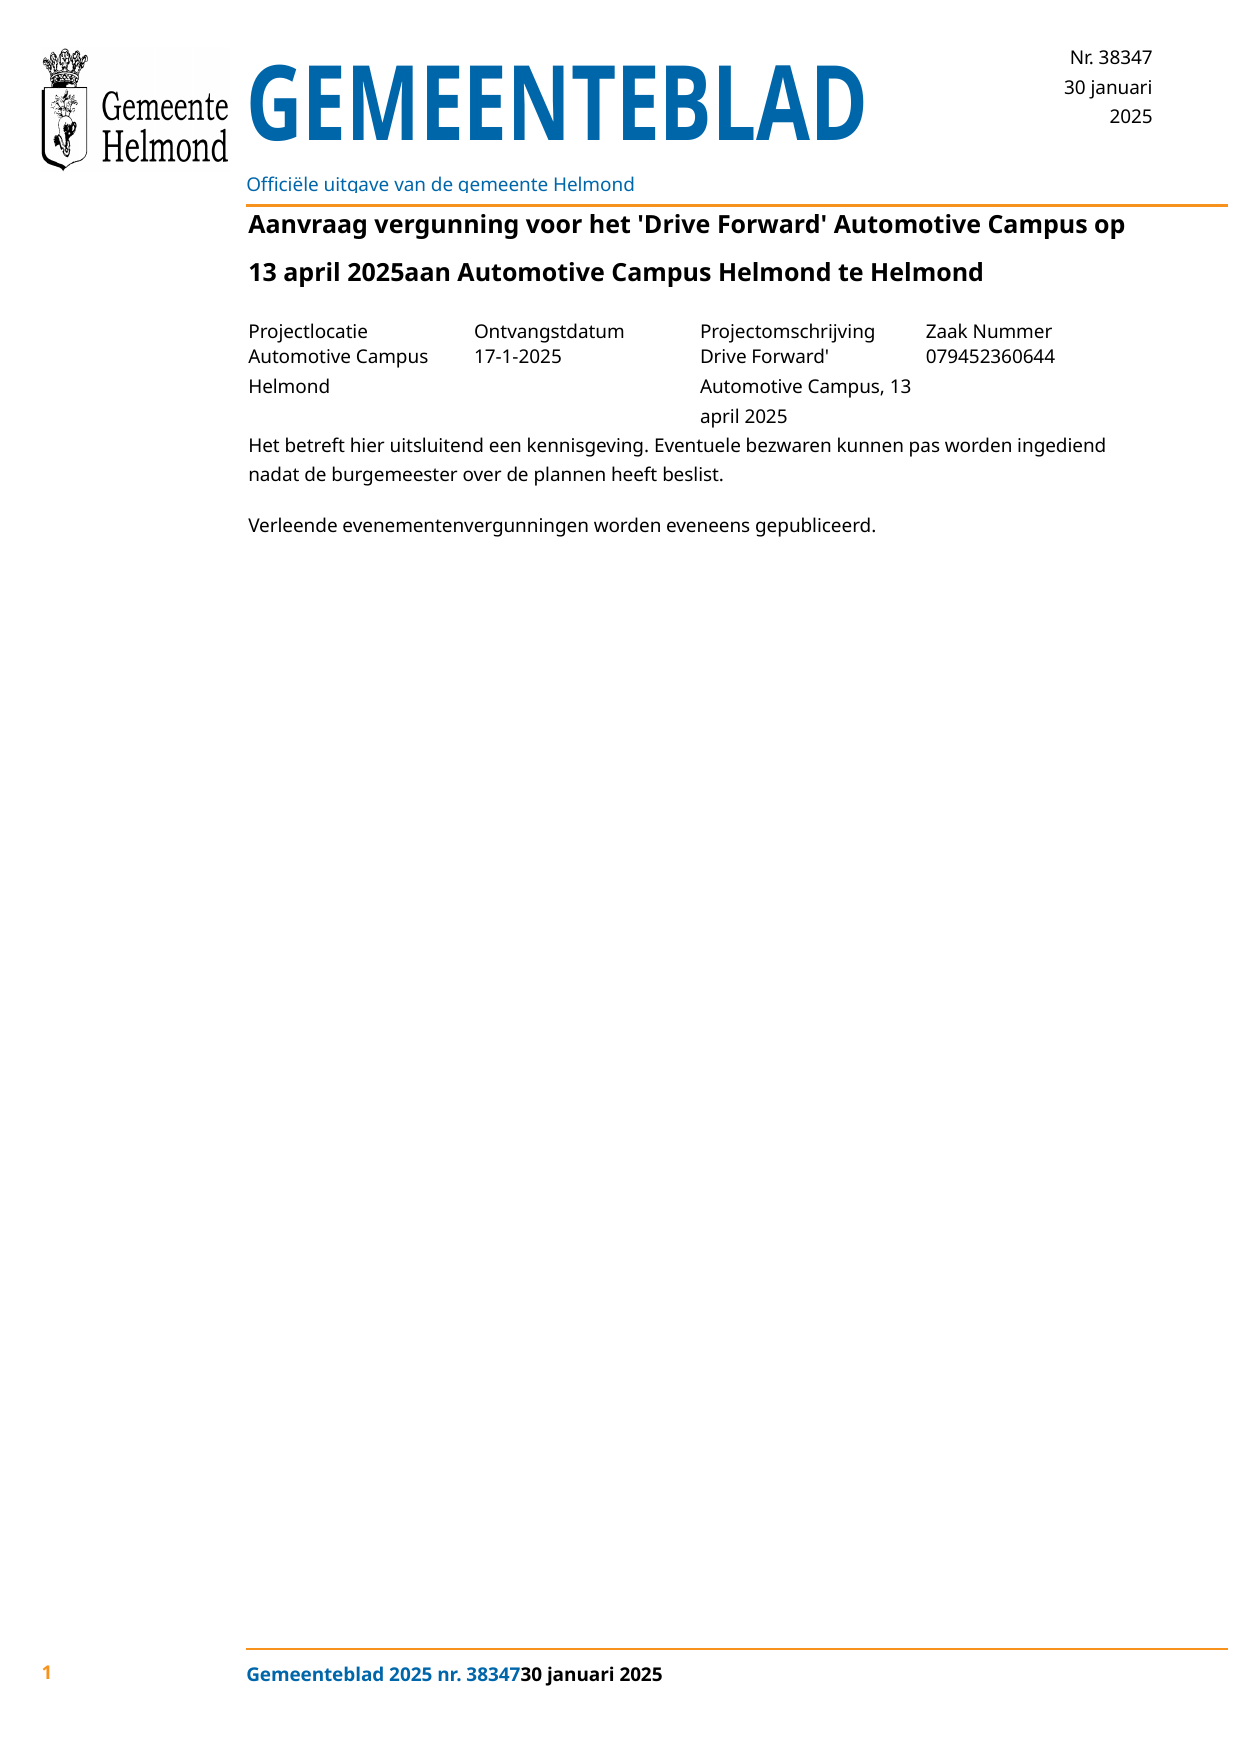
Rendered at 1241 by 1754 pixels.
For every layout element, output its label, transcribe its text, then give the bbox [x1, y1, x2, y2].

table_header Projectomschrijving [700, 318, 926, 344]
table_header Projectlocatie [248, 318, 474, 344]
text Verleende evenementenvergunningen worden eveneens gepubliceerd. [248, 512, 1152, 538]
text Het betreft hier uitsluitend een kennisgeving. Eventuele bezwaren kunnen pas worden ingediend nadat de burgemeester over de plannen heeft beslist. [248, 432, 1152, 487]
table_cell 079452360644 [926, 344, 1152, 429]
table_cell Drive Forward' Automotive Campus, 13 april 2025 [700, 344, 926, 429]
table_header Zaak Nummer [926, 318, 1152, 344]
picture [41, 47, 231, 172]
table_cell 17-1-2025 [474, 344, 700, 429]
table_cell Automotive Campus Helmond [248, 344, 474, 429]
text Aanvraag vergunning voor het 'Drive Forward' Automotive Campus op 13 april 2025aan Automotive Campus Helmond te Helmond [248, 207, 1152, 288]
table_header Ontvangstdatum [474, 318, 700, 344]
